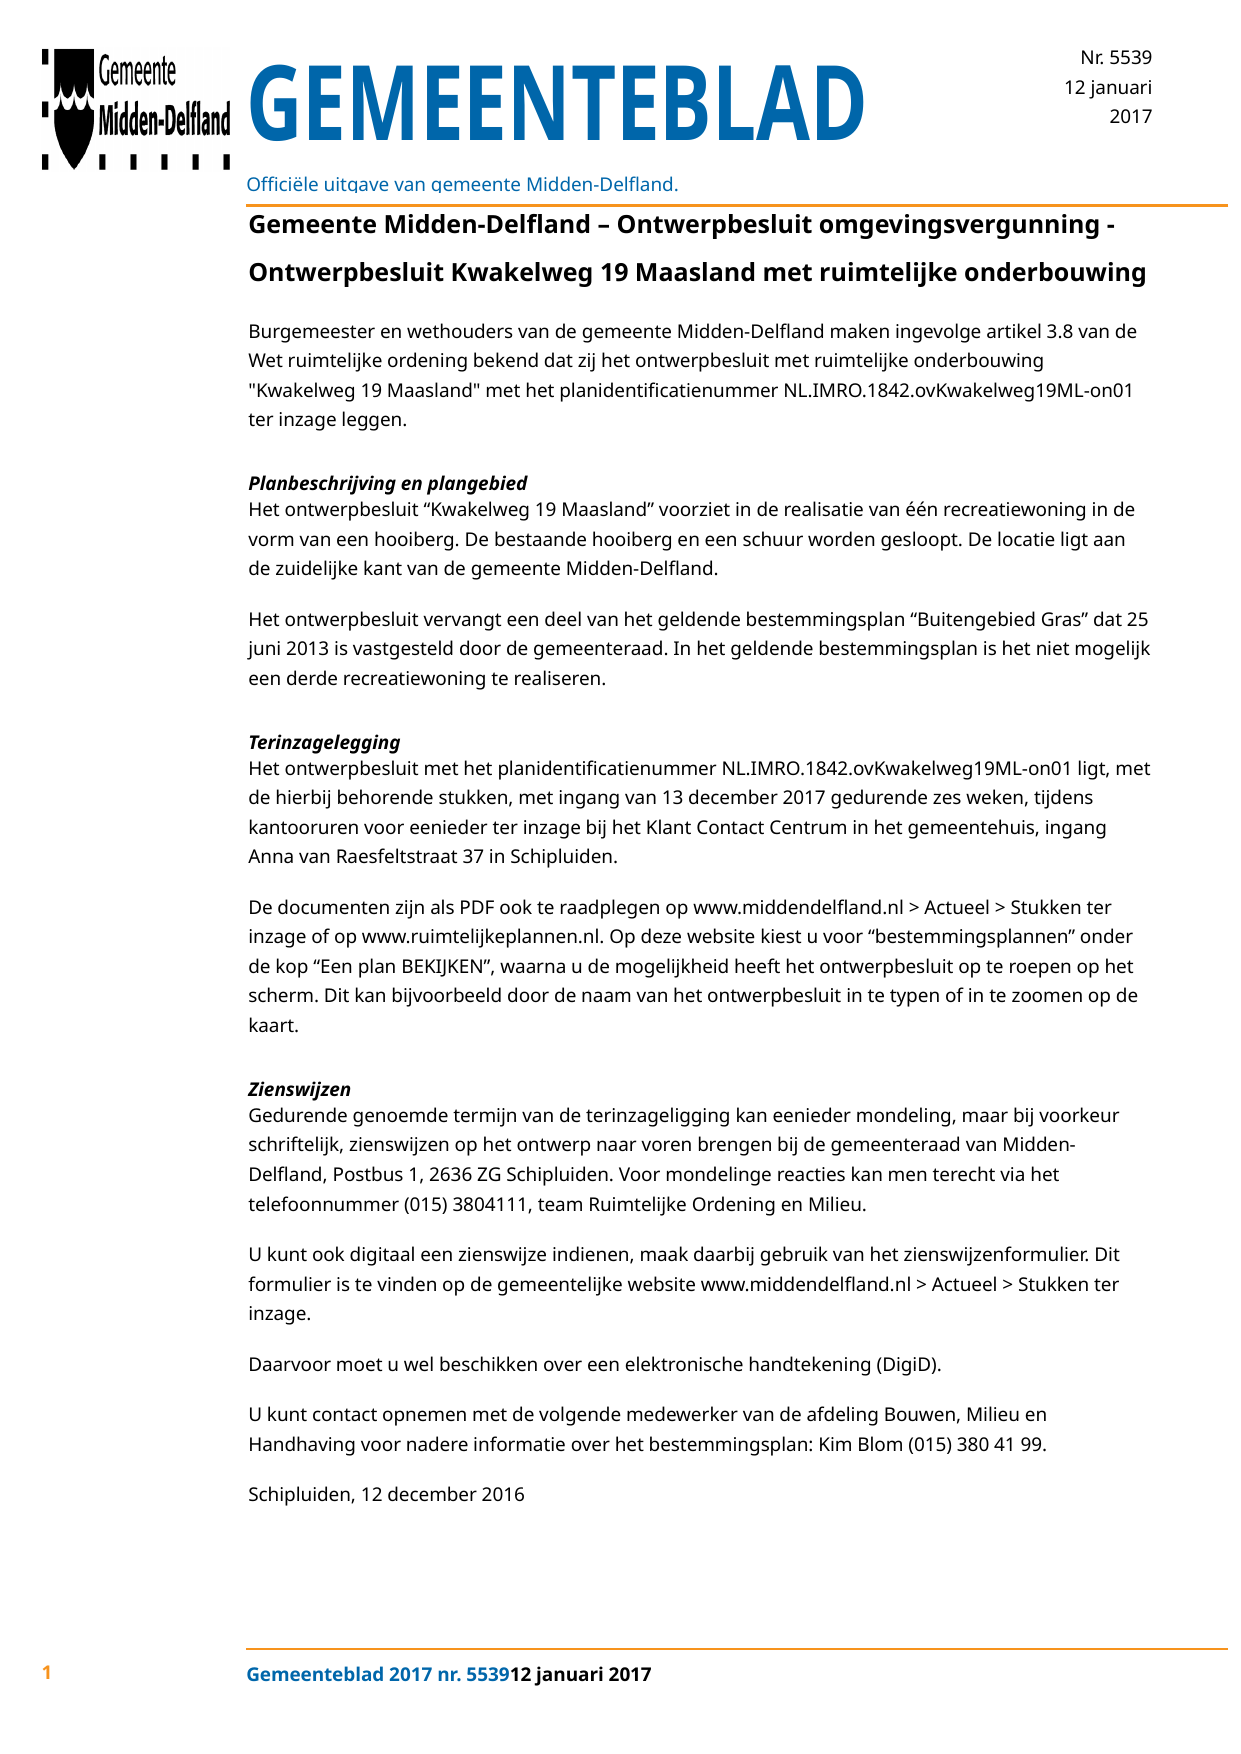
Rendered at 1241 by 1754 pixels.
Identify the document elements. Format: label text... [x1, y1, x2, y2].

text Gedurende genoemde termijn van de terinzageligging kan eenieder mondeling, maar bij voorkeur schriftelijk, zienswijzen op het ontwerp naar voren brengen bij de gemeenteraad van Midden-Delfland, Postbus 1, 2636 ZG Schipluiden. Voor mondelinge reacties kan men terecht via het telefoonnummer (015) 3804111, team Ruimtelijke Ordening en Milieu. [248, 1102, 1152, 1216]
picture [41, 47, 231, 172]
text U kunt contact opnemen met de volgende medewerker van de afdeling Bouwen, Milieu en Handhaving voor nadere informatie over het bestemmingsplan: Kim Blom (015) 380 41 99. [248, 1401, 1152, 1456]
text Daarvoor moet u wel beschikken over een elektronische handtekening (DigiD). [248, 1351, 1152, 1376]
text Burgemeester en wethouders van de gemeente Midden-Delfland maken ingevolge artikel 3.8 van de Wet ruimtelijke ordening bekend dat zij het ontwerpbesluit met ruimtelijke onderbouwing "Kwakelweg 19 Maasland" met het planidentificatienummer NL.IMRO.1842.ovKwakelweg19ML-on01 ter inzage leggen. [248, 318, 1152, 432]
text Het ontwerpbesluit vervangt een deel van het geldende bestemmingsplan “Buitengebied Gras” dat 25 juni 2013 is vastgesteld door de gemeenteraad. In het geldende bestemmingsplan is het niet mogelijk een derde recreatiewoning te realiseren. [248, 606, 1152, 691]
text Gemeente Midden-Delfland – Ontwerpbesluit omgevingsvergunning - Ontwerpbesluit Kwakelweg 19 Maasland met ruimtelijke onderbouwing [248, 207, 1152, 288]
text De documenten zijn als PDF ook te raadplegen op www.middendelfland.nl > Actueel > Stukken ter inzage of op www.ruimtelijkeplannen.nl. Op deze website kiest u voor “bestemmingsplannen” onder de kop “Een plan BEKIJKEN”, waarna u de mogelijkheid heeft het ontwerpbesluit op te roepen op het scherm. Dit kan bijvoorbeeld door de naam van het ontwerpbesluit in te typen of in te zoomen op de kaart. [248, 894, 1152, 1038]
text Schipluiden, 12 december 2016 [248, 1481, 1152, 1507]
text Planbeschrijving en plangebied [248, 471, 1152, 496]
text Het ontwerpbesluit met het planidentificatienummer NL.IMRO.1842.ovKwakelweg19ML-on01 ligt, met de hierbij behorende stukken, met ingang van 13 december 2017 gedurende zes weken, tijdens kantooruren voor eenieder ter inzage bij het Klant Contact Centrum in het gemeentehuis, ingang Anna van Raesfeltstraat 37 in Schipluiden. [248, 755, 1152, 869]
text Terinzagelegging [248, 729, 1152, 755]
text Het ontwerpbesluit “Kwakelweg 19 Maasland” voorziet in de realisatie van één recreatiewoning in de vorm van een hooiberg. De bestaande hooiberg en een schuur worden gesloopt. De locatie ligt aan de zuidelijke kant van de gemeente Midden-Delfland. [248, 496, 1152, 581]
text Zienswijzen [248, 1076, 1152, 1102]
text U kunt ook digitaal een zienswijze indienen, maak daarbij gebruik van het zienswijzenformulier. Dit formulier is te vinden op de gemeentelijke website www.middendelfland.nl > Actueel > Stukken ter inzage. [248, 1241, 1152, 1326]
